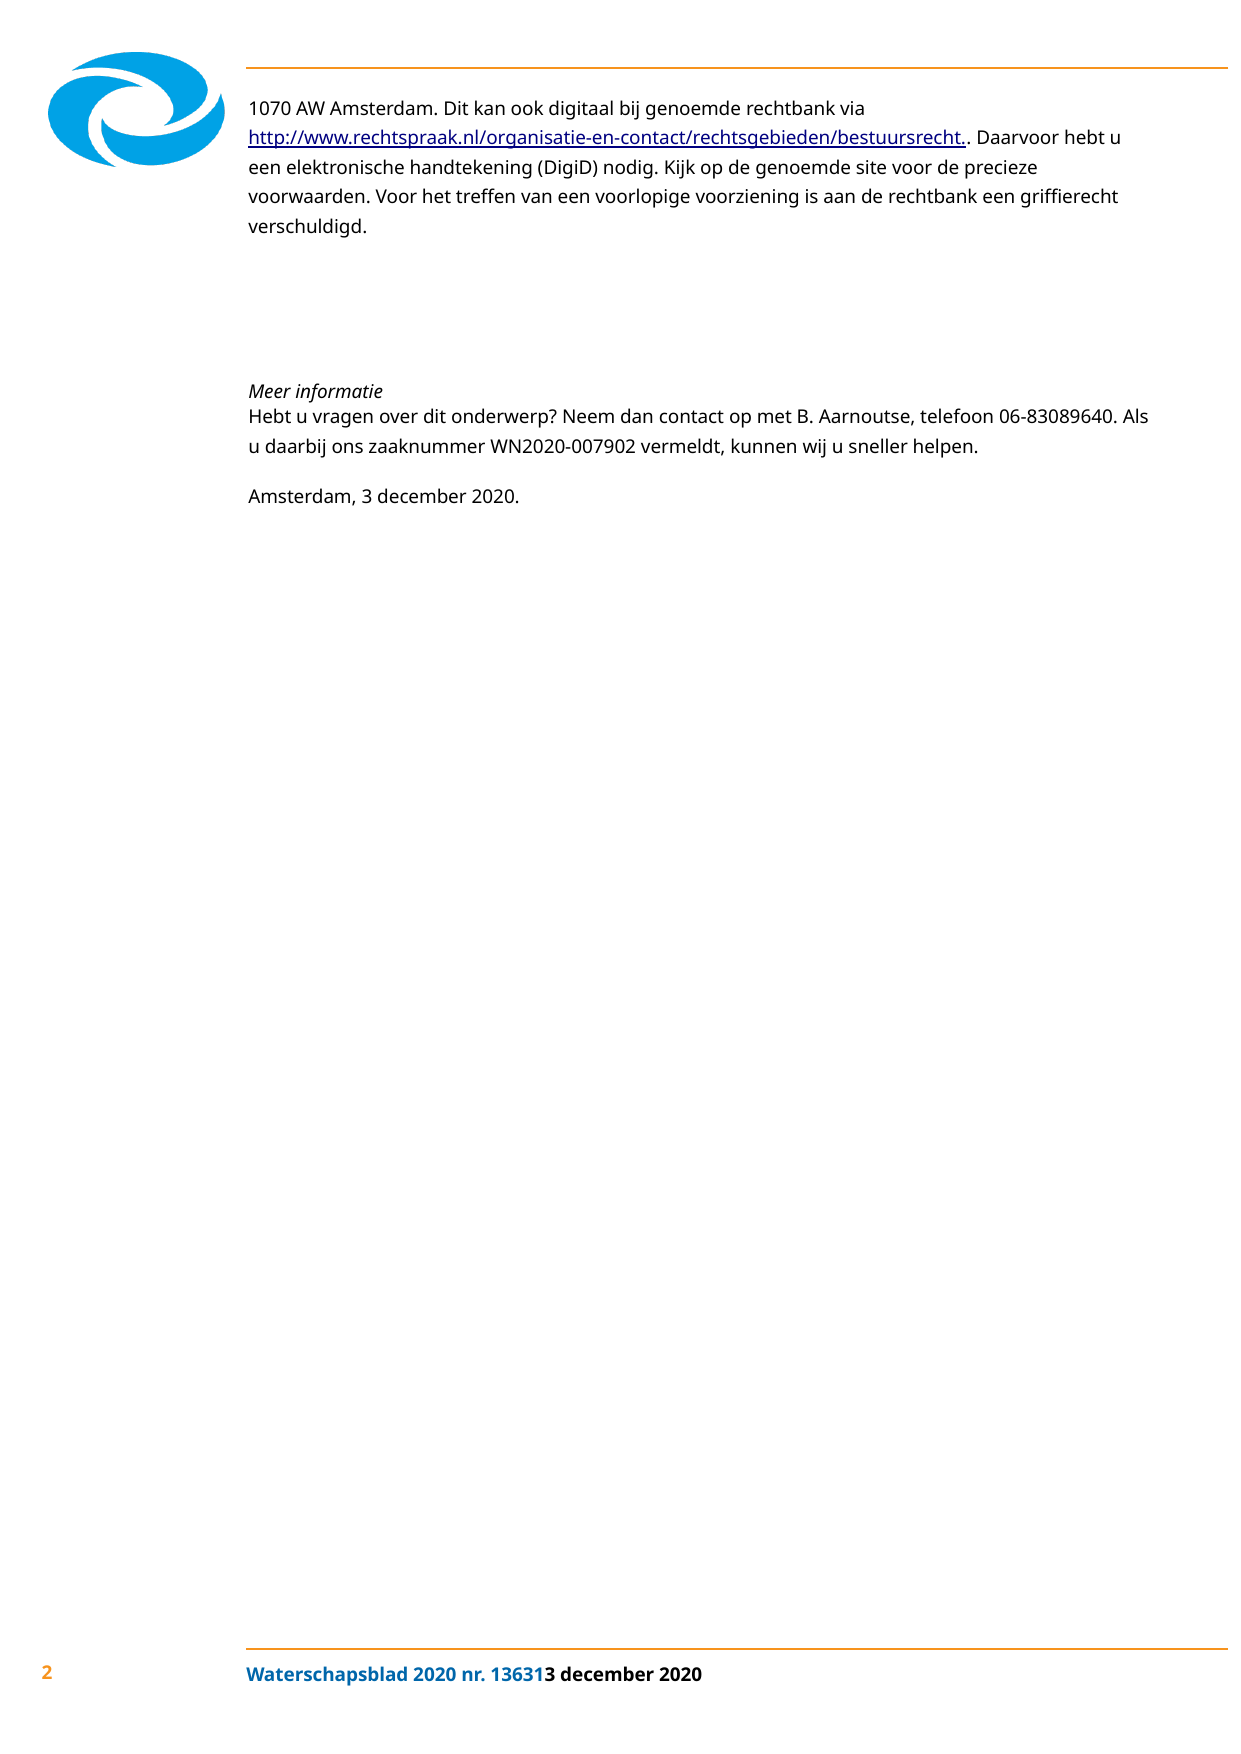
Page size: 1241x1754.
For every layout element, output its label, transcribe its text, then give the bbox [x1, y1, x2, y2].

picture [41, 47, 231, 172]
text 1070 AW Amsterdam. Dit kan ook digitaal bij genoemde rechtbank via http://www.rechtspraak.nl/organisatie-en-contact/rechtsgebieden/bestuursrecht.. Daarvoor hebt u een elektronische handtekening (DigiD) nodig. Kijk op de genoemde site voor de precieze voorwaarden. Voor het treffen van een voorlopige voorziening is aan de rechtbank een griffierecht verschuldigd. [248, 95, 1152, 239]
text Hebt u vragen over dit onderwerp? Neem dan contact op met B. Aarnoutse, telefoon 06-83089640. Als u daarbij ons zaaknummer WN2020-007902 vermeldt, kunnen wij u sneller helpen. [248, 404, 1152, 459]
text Meer informatie [248, 378, 1152, 404]
text Amsterdam, 3 december 2020. [248, 484, 1152, 509]
